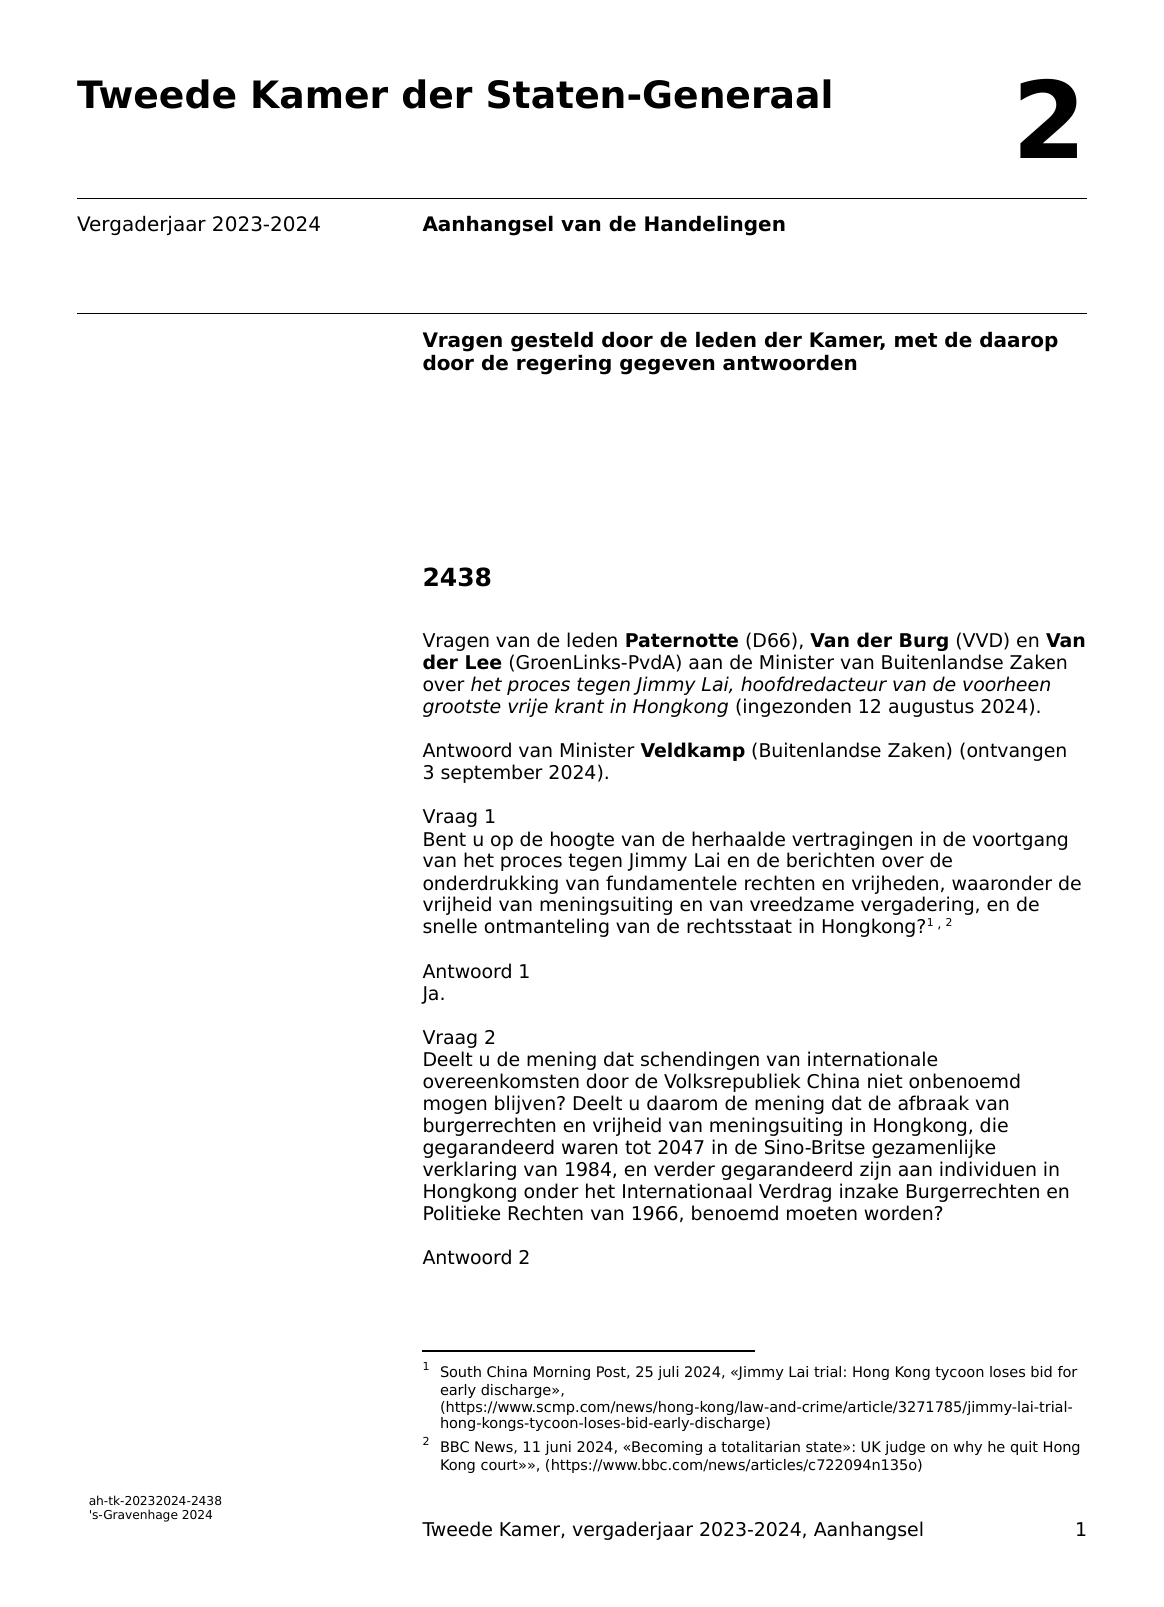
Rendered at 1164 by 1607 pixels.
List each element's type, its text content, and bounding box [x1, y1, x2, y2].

text Vragen van de leden Paternotte (D66), Van der Burg (VVD) en Van der Lee (GroenLinks-PvdA) aan de Minister van Buitenlandse Zaken over het proces tegen Jimmy Lai, hoofdredacteur van de voorheen grootste vrije krant in Hongkong (ingezonden 12 augustus 2024). [422, 630, 1087, 718]
table_header 2 [886, 59, 1087, 198]
text Antwoord 1 [422, 961, 1087, 982]
text 2438 [422, 563, 1087, 592]
text Bent u op de hoogte van de herhaalde vertragingen in de voortgang van het proces tegen Jimmy Lai en de berichten over de onderdrukking van fundamentele rechten en vrijheden, waaronder de vrijheid van meningsuiting en van vreedzame vergadering, en de snelle ontmanteling van de rechtsstaat in Hongkong?, [422, 828, 1087, 938]
text Antwoord van Minister Veldkamp (Buitenlandse Zaken) (ontvangen 3 september 2024). [422, 740, 1087, 784]
table_cell Aanhangsel van de Handelingen [422, 199, 1087, 313]
text BBC News, 11 juni 2024, «Becoming a totalitarian state»: UK judge on why he quit Hong Kong court»», (https://www.bbc.com/news/articles/c722094n135o) [422, 1435, 1087, 1474]
table_cell Vergaderjaar 2023-2024 [77, 199, 422, 313]
table_cell [77, 314, 422, 375]
text Vraag 1 [422, 806, 1087, 828]
text Ja. [422, 982, 1087, 1004]
text Deelt u de mening dat schendingen van internationale overeenkomsten door de Volksrepubliek China niet onbenoemd mogen blijven? Deelt u daarom de mening dat de afbraak van burgerrechten en vrijheid van meningsuiting in Hongkong, die gegarandeerd waren tot 2047 in de Sino-Britse gezamenlijke verklaring van 1984, en verder gegarandeerd zijn aan individuen in Hongkong onder het Internationaal Verdrag inzake Burgerrechten en Politieke Rechten van 1966, benoemd moeten worden? [422, 1049, 1087, 1224]
table_cell Vragen gesteld door de leden der Kamer, met de daarop door de regering gegeven antwoorden [422, 314, 1087, 375]
text Antwoord 2 [422, 1247, 1087, 1269]
text South China Morning Post, 25 juli 2024, «Jimmy Lai trial: Hong Kong tycoon loses bid for early discharge», (https://www.scmp.com/news/hong-kong/law-and-crime/article/3271785/jimmy-lai-trial-hong-kongs-tycoon-loses-bid-early-discharge) [422, 1360, 1087, 1432]
table_header Tweede Kamer der Staten-Generaal [77, 59, 886, 198]
text Vraag 2 [422, 1027, 1087, 1049]
text ah-tk-20232024-2438 [88, 1494, 323, 1508]
text 's-Gravenhage 2024 [88, 1508, 323, 1522]
